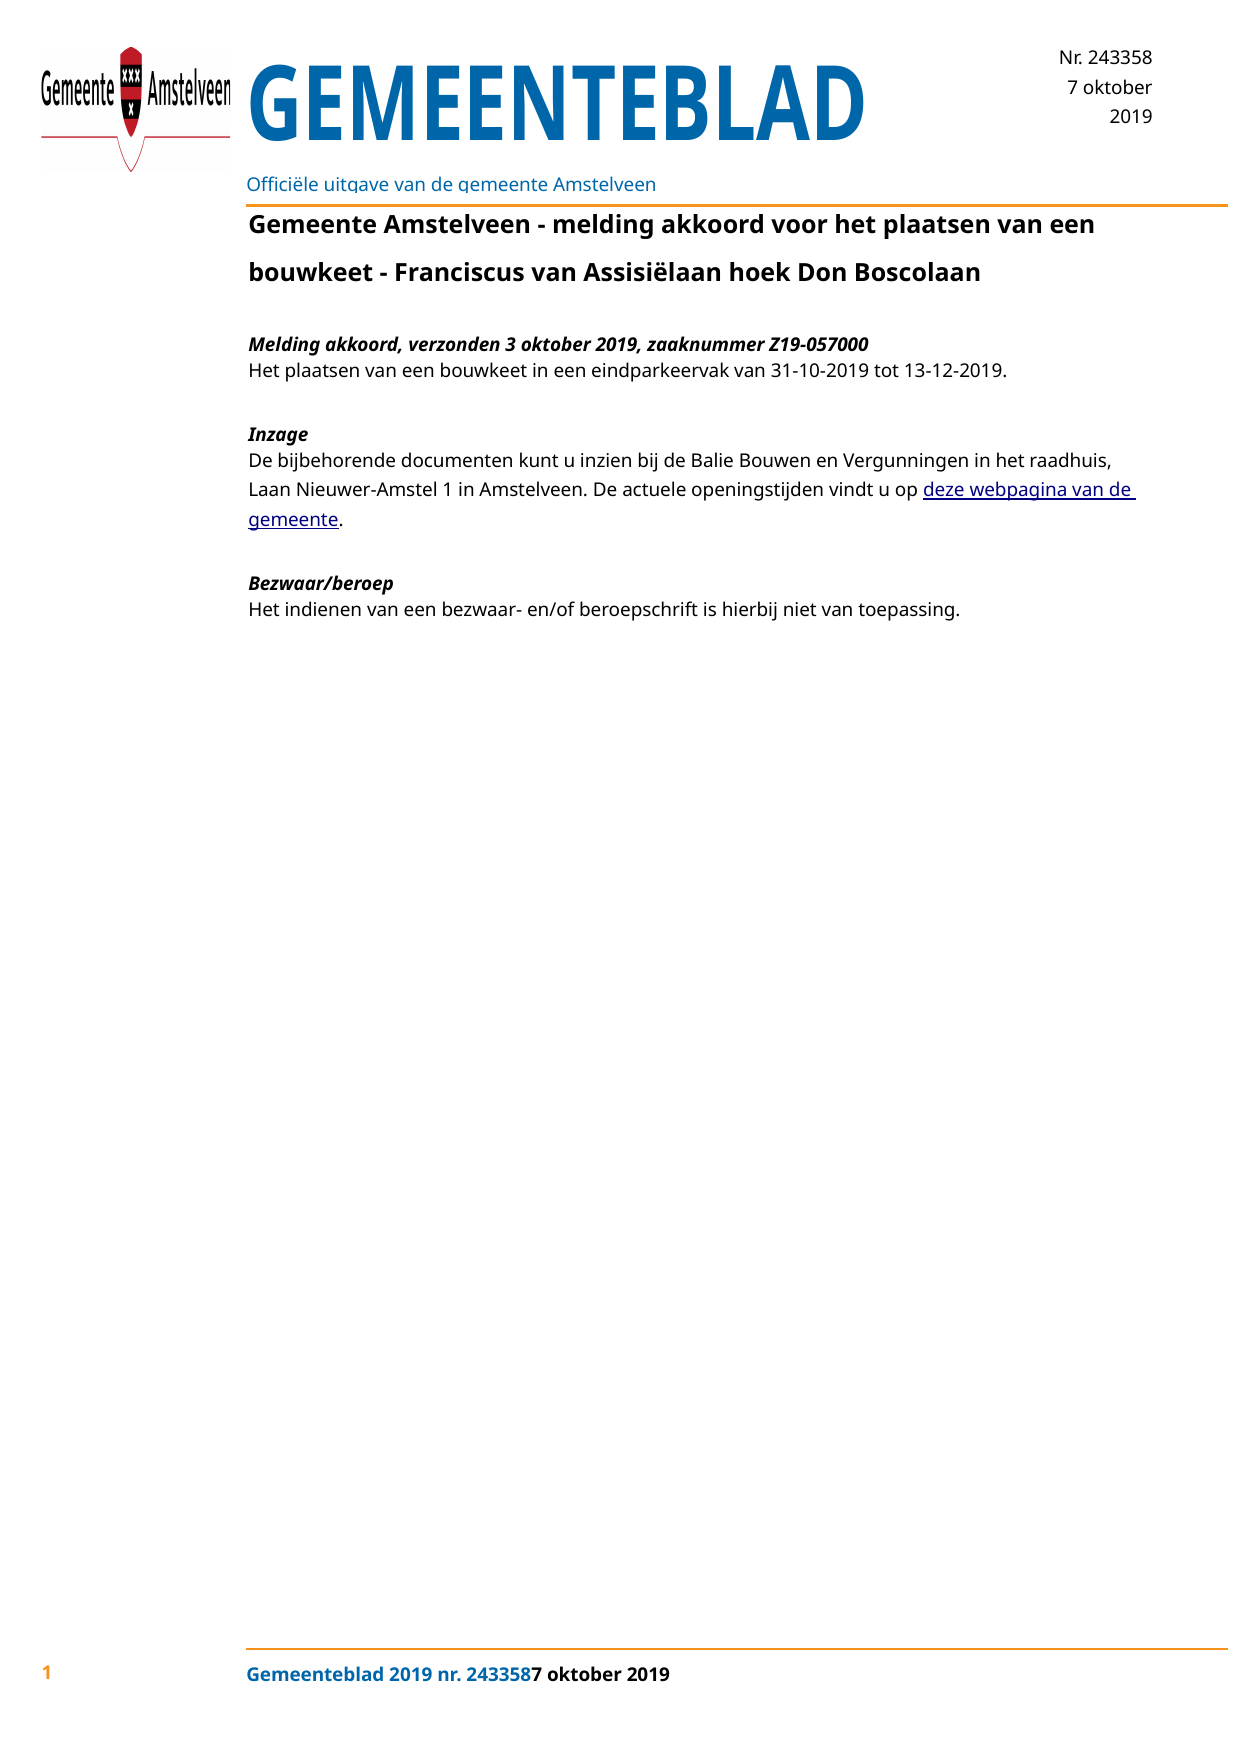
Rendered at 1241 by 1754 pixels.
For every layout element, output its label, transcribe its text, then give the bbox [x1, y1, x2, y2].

text Melding akkoord, verzonden 3 oktober 2019, zaaknummer Z19-057000 [248, 331, 1152, 357]
text Inzage [248, 421, 1152, 447]
text Bezwaar/beroep [248, 570, 1152, 596]
text Het indienen van een bezwaar- en/of beroepschrift is hierbij niet van toepassing. [248, 596, 1152, 621]
text De bijbehorende documenten kunt u inzien bij de Balie Bouwen en Vergunningen in het raadhuis, Laan Nieuwer-Amstel 1 in Amstelveen. De actuele openingstijden vindt u op deze webpagina van de gemeente. [248, 447, 1152, 532]
text Gemeente Amstelveen - melding akkoord voor het plaatsen van een bouwkeet - Franciscus van Assisiëlaan hoek Don Boscolaan [248, 207, 1152, 288]
picture [41, 47, 231, 172]
text Het plaatsen van een bouwkeet in een eindparkeervak van 31-10-2019 tot 13-12-2019. [248, 357, 1152, 383]
